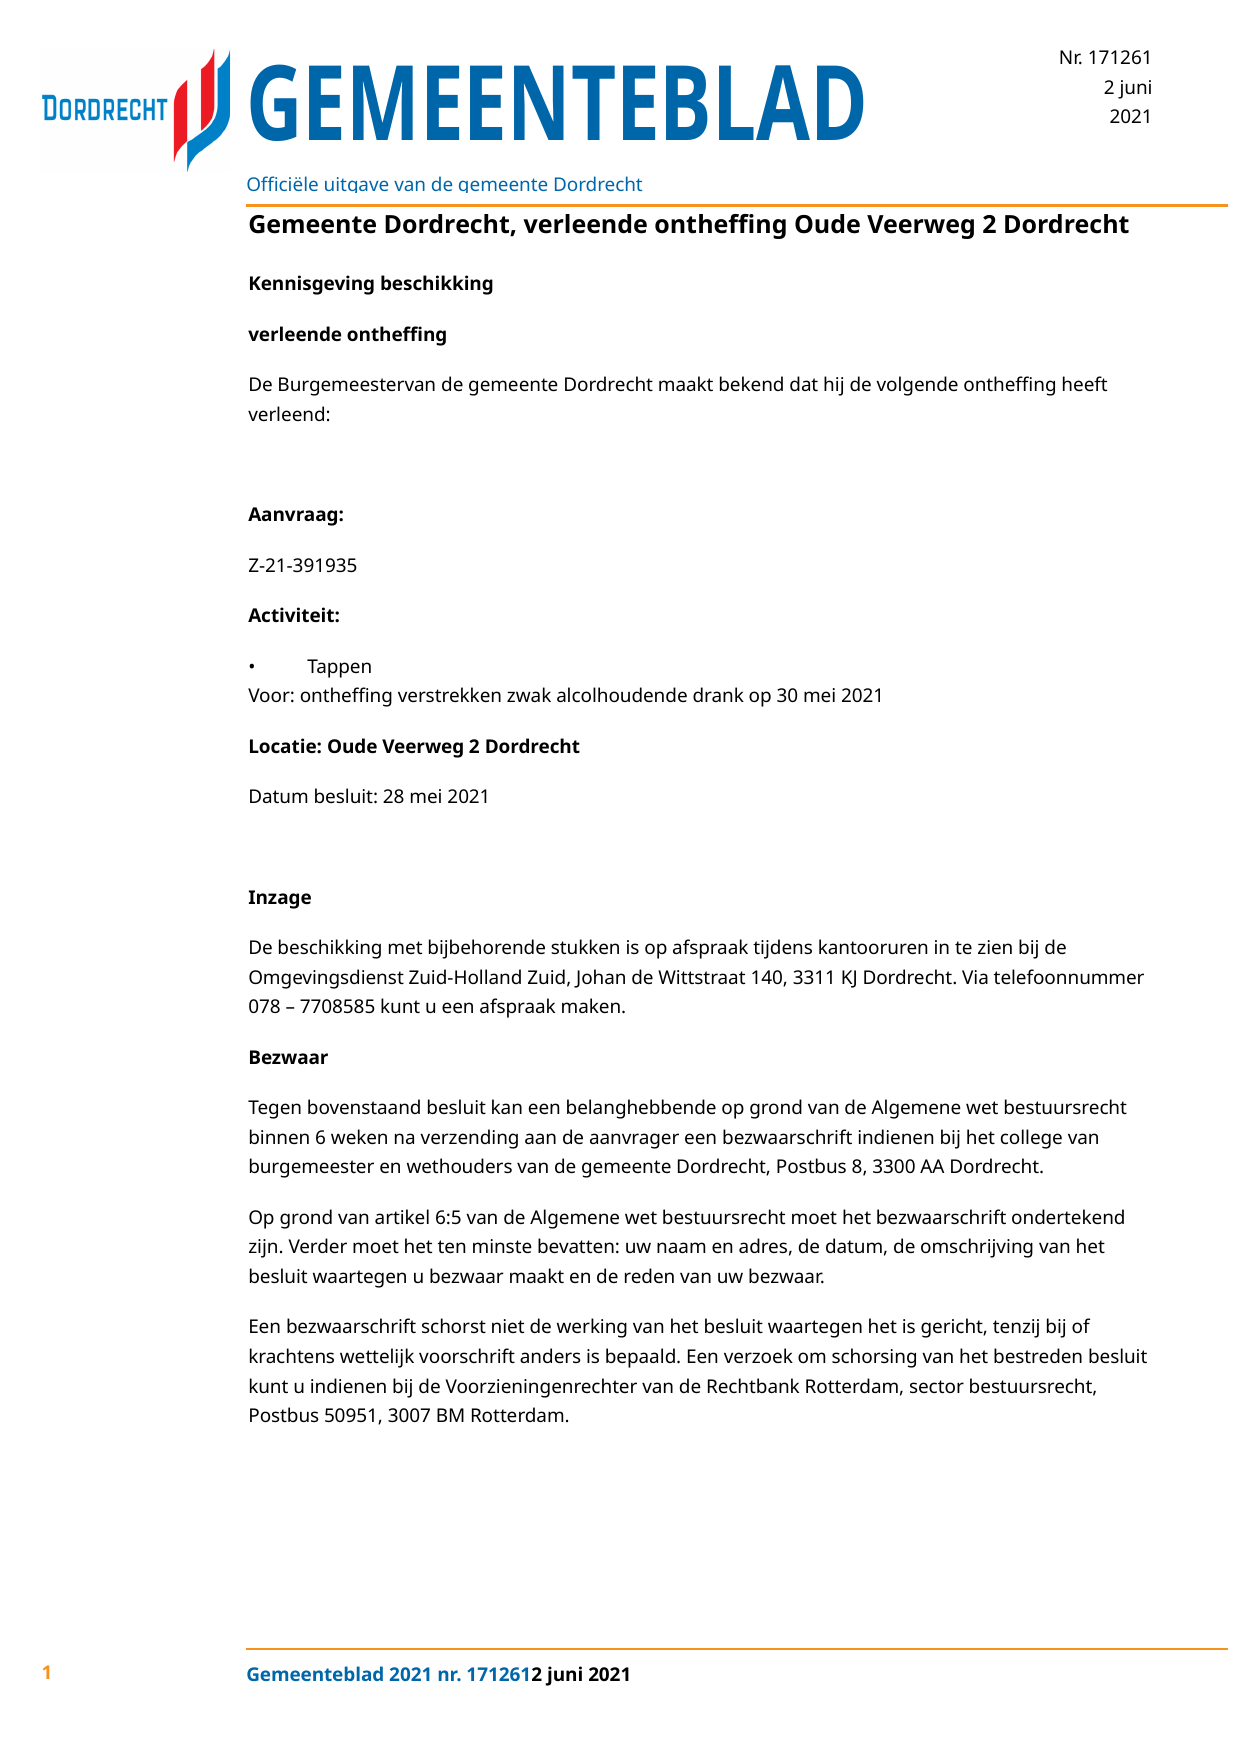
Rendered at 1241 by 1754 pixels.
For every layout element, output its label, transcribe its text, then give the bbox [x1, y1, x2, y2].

text De Burgemeestervan de gemeente Dordrecht maakt bekend dat hij de volgende ontheffing heeft verleend: [248, 371, 1152, 426]
text Voor: ontheffing verstrekken zwak alcolhoudende drank op 30 mei 2021 [248, 682, 1152, 708]
picture [41, 47, 231, 172]
text Z-21-391935 [248, 552, 1152, 578]
list Tappen [248, 653, 1152, 678]
text Datum besluit: 28 mei 2021 [248, 783, 1152, 809]
text Activiteit: [248, 602, 1152, 628]
text Aanvraag: [248, 502, 1152, 527]
text Gemeente Dordrecht, verleende ontheffing Oude Veerweg 2 Dordrecht [248, 207, 1152, 241]
text Kennisgeving beschikking [248, 270, 1152, 296]
text Bezwaar [248, 1044, 1152, 1070]
text Inzage [248, 884, 1152, 910]
text verleende ontheffing [248, 321, 1152, 346]
text Een bezwaarschrift schorst niet de werking van het besluit waartegen het is gericht, tenzij bij of krachtens wettelijk voorschrift anders is bepaald. Een verzoek om schorsing van het bestreden besluit kunt u indienen bij de Voorzieningenrechter van de Rechtbank Rotterdam, sector bestuursrecht, Postbus 50951, 3007 BM Rotterdam. [248, 1314, 1152, 1428]
text Locatie: Oude Veerweg 2 Dordrecht [248, 733, 1152, 758]
text Tegen bovenstaand besluit kan een belanghebbende op grond van de Algemene wet bestuursrecht binnen 6 weken na verzending aan de aanvrager een bezwaarschrift indienen bij het college van burgemeester en wethouders van de gemeente Dordrecht, Postbus 8, 3300 AA Dordrecht. [248, 1094, 1152, 1179]
text De beschikking met bijbehorende stukken is op afspraak tijdens kantooruren in te zien bij de Omgevingsdienst Zuid-Holland Zuid, Johan de Wittstraat 140, 3311 KJ Dordrecht. Via telefoonnummer 078 – 7708585 kunt u een afspraak maken. [248, 934, 1152, 1019]
text Op grond van artikel 6:5 van de Algemene wet bestuursrecht moet het bezwaarschrift ondertekend zijn. Verder moet het ten minste bevatten: uw naam en adres, de datum, de omschrijving van het besluit waartegen u bezwaar maakt en de reden van uw bezwaar. [248, 1204, 1152, 1289]
